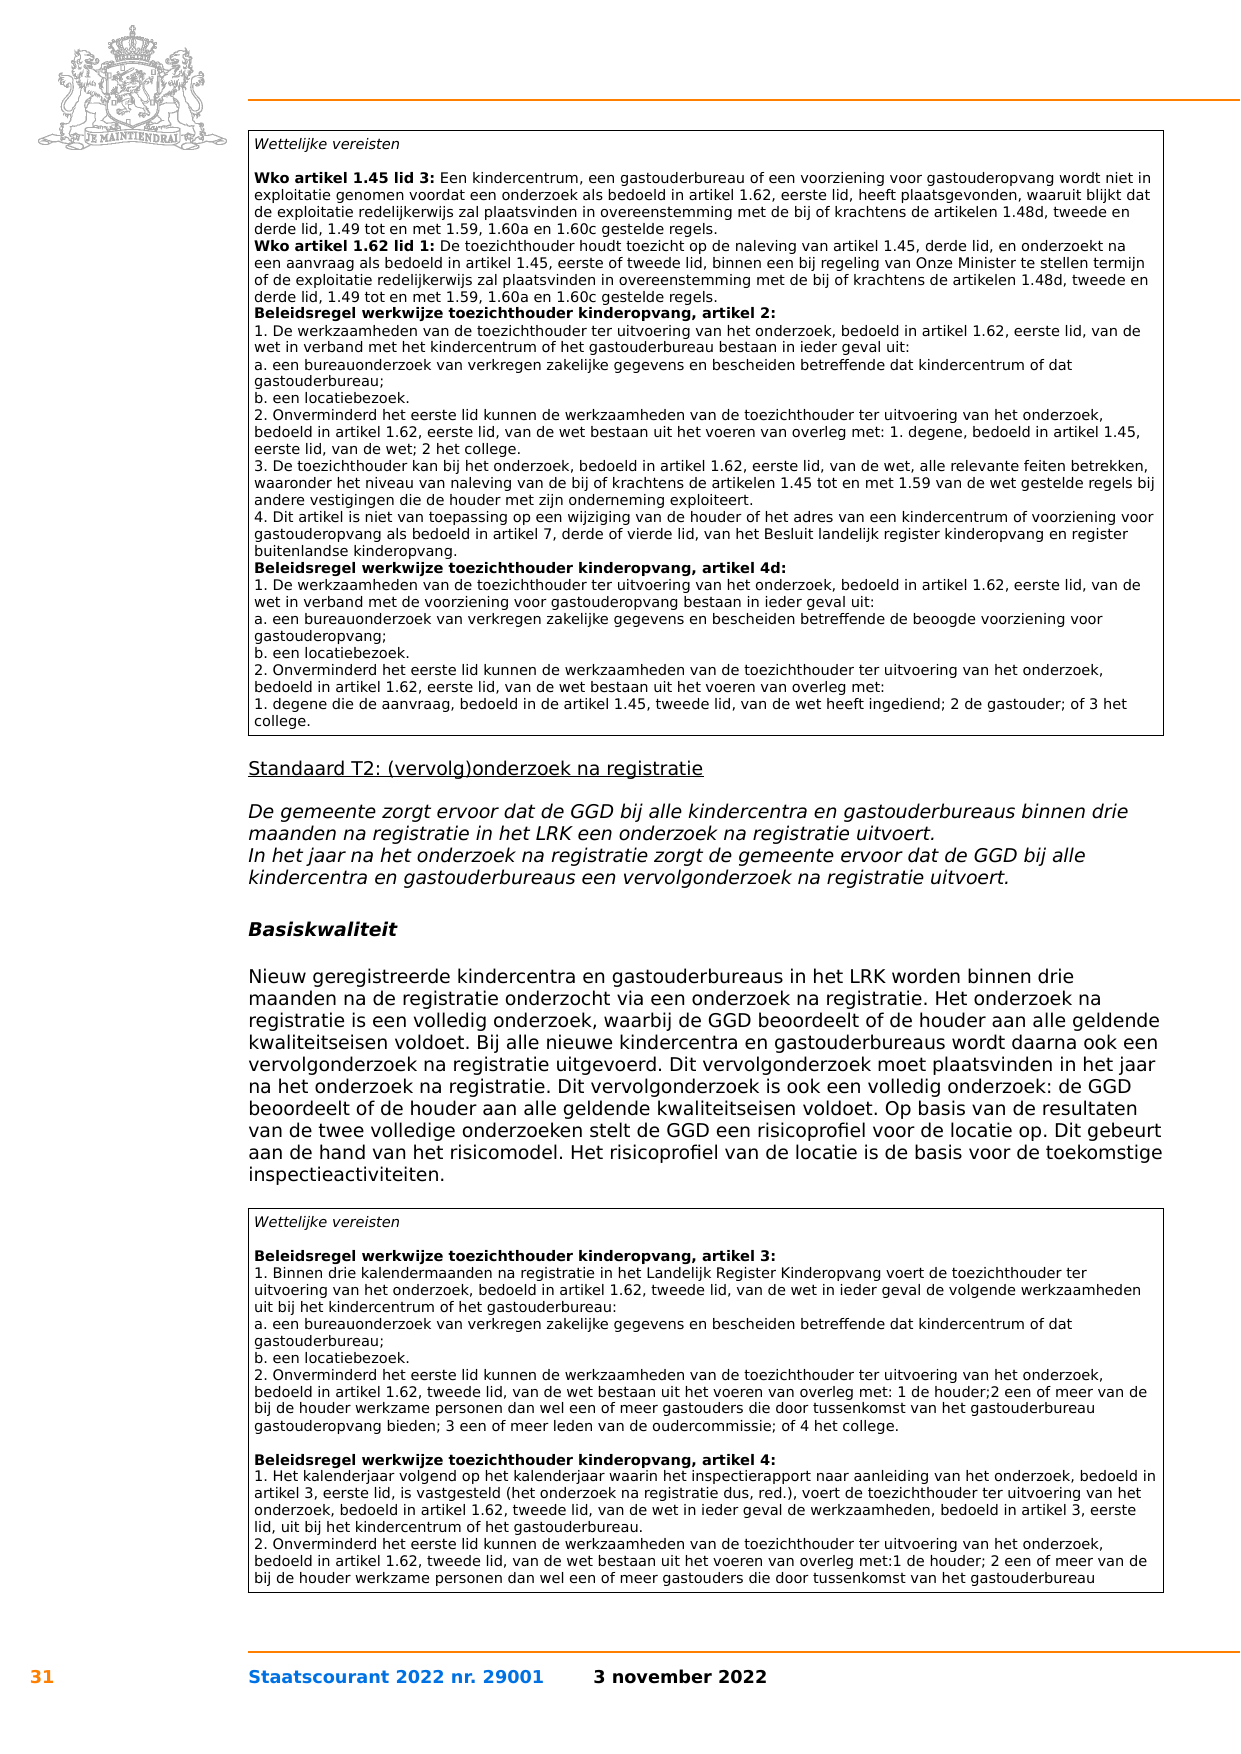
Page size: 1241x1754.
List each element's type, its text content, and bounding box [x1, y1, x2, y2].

table_header Wettelijke vereisten [249, 131, 1163, 153]
table_cell [249, 1231, 1163, 1248]
table_cell Beleidsregel werkwijze toezichthouder kinderopvang, artikel 3: 1. Binnen drie kalendermaanden na registratie in het Landelijk Register Kinderopvang voert de toezichthouder ter uitvoering van het onderzoek, bedoeld in artikel 1.62, tweede lid, van de wet in ieder geval de volgende werkzaamheden uit bij het kindercentrum of het gastouderbureau: a. een bureauonderzoek van verkregen zakelijke gegevens en bescheiden betreffende dat kindercentrum of dat gastouderbureau; b. een locatiebezoek. 2. Onverminderd het eerste lid kunnen de werkzaamheden van de toezichthouder ter uitvoering van het onderzoek, bedoeld in artikel 1.62, tweede lid, van de wet bestaan uit het voeren van overleg met: 1 de houder;2 een of meer van de bij de houder werkzame personen dan wel een of meer gastouders die door tussenkomst van het gastouderbureau gastouderopvang bieden; 3 een of meer leden van de oudercommissie; of 4 het college. [249, 1248, 1163, 1434]
subtitle Standaard T2: (vervolg)onderzoek na registratie [248, 757, 1163, 779]
text De gemeente zorgt ervoor dat de GGD bij alle kindercentra en gastouderbureaus binnen drie maanden na registratie in het LRK een onderzoek na registratie uitvoert. [248, 801, 1163, 845]
subtitle Basiskwaliteit [248, 919, 1163, 941]
text In het jaar na het onderzoek na registratie zorgt de gemeente ervoor dat de GGD bij alle kindercentra en gastouderbureaus een vervolgonderzoek na registratie uitvoert. [248, 845, 1163, 889]
picture [38, 25, 227, 150]
text Nieuw geregistreerde kindercentra en gastouderbureaus in het LRK worden binnen drie maanden na de registratie onderzocht via een onderzoek na registratie. Het onderzoek na registratie is een volledig onderzoek, waarbij de GGD beoordeelt of de houder aan alle geldende kwaliteitseisen voldoet. Bij alle nieuwe kindercentra en gastouderbureaus wordt daarna ook een vervolgonderzoek na registratie uitgevoerd. Dit vervolgonderzoek moet plaatsvinden in het jaar na het onderzoek na registratie. Dit vervolgonderzoek is ook een volledig onderzoek: de GGD beoordeelt of de houder aan alle geldende kwaliteitseisen voldoet. Op basis van de resultaten van de twee volledige onderzoeken stelt de GGD een risicoprofiel voor de locatie op. Dit gebeurt aan de hand van het risicomodel. Het risicoprofiel van de locatie is de basis voor de toekomstige inspectieactiviteiten. [248, 966, 1163, 1186]
table_cell [249, 1434, 1163, 1451]
table_cell [249, 153, 1163, 169]
table_cell Wko artikel 1.45 lid 3: Een kindercentrum, een gastouderbureau of een voorziening voor gastouderopvang wordt niet in exploitatie genomen voordat een onderzoek als bedoeld in artikel 1.62, eerste lid, heeft plaatsgevonden, waaruit blijkt dat de exploitatie redelijkerwijs zal plaatsvinden in overeenstemming met de bij of krachtens de artikelen 1.48d, tweede en derde lid, 1.49 tot en met 1.59, 1.60a en 1.60c gestelde regels. Wko artikel 1.62 lid 1: De toezichthouder houdt toezicht op de naleving van artikel 1.45, derde lid, en onderzoekt na een aanvraag als bedoeld in artikel 1.45, eerste of tweede lid, binnen een bij regeling van Onze Minister te stellen termijn of de exploitatie redelijkerwijs zal plaatsvinden in overeenstemming met de bij of krachtens de artikelen 1.48d, tweede en derde lid, 1.49 tot en met 1.59, 1.60a en 1.60c gestelde regels. Beleidsregel werkwijze toezichthouder kinderopvang, artikel 2: 1. De werkzaamheden van de toezichthouder ter uitvoering van het onderzoek, bedoeld in artikel 1.62, eerste lid, van de wet in verband met het kindercentrum of het gastouderbureau bestaan in ieder geval uit: a. een bureauonderzoek van verkregen zakelijke gegevens en bescheiden betreffende dat kindercentrum of dat gastouderbureau; b. een locatiebezoek. 2. Onverminderd het eerste lid kunnen de werkzaamheden van de toezichthouder ter uitvoering van het onderzoek, bedoeld in artikel 1.62, eerste lid, van de wet bestaan uit het voeren van overleg met: 1. degene, bedoeld in artikel 1.45, eerste lid, van de wet; 2 het college. 3. De toezichthouder kan bij het onderzoek, bedoeld in artikel 1.62, eerste lid, van de wet, alle relevante feiten betrekken, waaronder het niveau van naleving van de bij of krachtens de artikelen 1.45 tot en met 1.59 van de wet gestelde regels bij andere vestigingen die de houder met zijn onderneming exploiteert. 4. Dit artikel is niet van toepassing op een wijziging van de houder of het adres van een kindercentrum of voorziening voor gastouderopvang als bedoeld in artikel 7, derde of vierde lid, van het Besluit landelijk register kinderopvang en register buitenlandse kinderopvang. Beleidsregel werkwijze toezichthouder kinderopvang, artikel 4d: 1. De werkzaamheden van de toezichthouder ter uitvoering van het onderzoek, bedoeld in artikel 1.62, eerste lid, van de wet in verband met de voorziening voor gastouderopvang bestaan in ieder geval uit: a. een bureauonderzoek van verkregen zakelijke gegevens en bescheiden betreffende de beoogde voorziening voor gastouderopvang; b. een locatiebezoek. 2. Onverminderd het eerste lid kunnen de werkzaamheden van de toezichthouder ter uitvoering van het onderzoek, bedoeld in artikel 1.62, eerste lid, van de wet bestaan uit het voeren van overleg met: 1. degene die de aanvraag, bedoeld in de artikel 1.45, tweede lid, van de wet heeft ingediend; 2 de gastouder; of 3 het college. [249, 170, 1163, 734]
table_header Wettelijke vereisten [249, 1209, 1163, 1231]
table_cell Beleidsregel werkwijze toezichthouder kinderopvang, artikel 4: 1. Het kalenderjaar volgend op het kalenderjaar waarin het inspectierapport naar aanleiding van het onderzoek, bedoeld in artikel 3, eerste lid, is vastgesteld (het onderzoek na registratie dus, red.), voert de toezichthouder ter uitvoering van het onderzoek, bedoeld in artikel 1.62, tweede lid, van de wet in ieder geval de werkzaamheden, bedoeld in artikel 3, eerste lid, uit bij het kindercentrum of het gastouderbureau. 2. Onverminderd het eerste lid kunnen de werkzaamheden van de toezichthouder ter uitvoering van het onderzoek, bedoeld in artikel 1.62, tweede lid, van de wet bestaan uit het voeren van overleg met:1 de houder; 2 een of meer van de bij de houder werkzame personen dan wel een of meer gastouders die door tussenkomst van het gastouderbureau [249, 1451, 1163, 1592]
